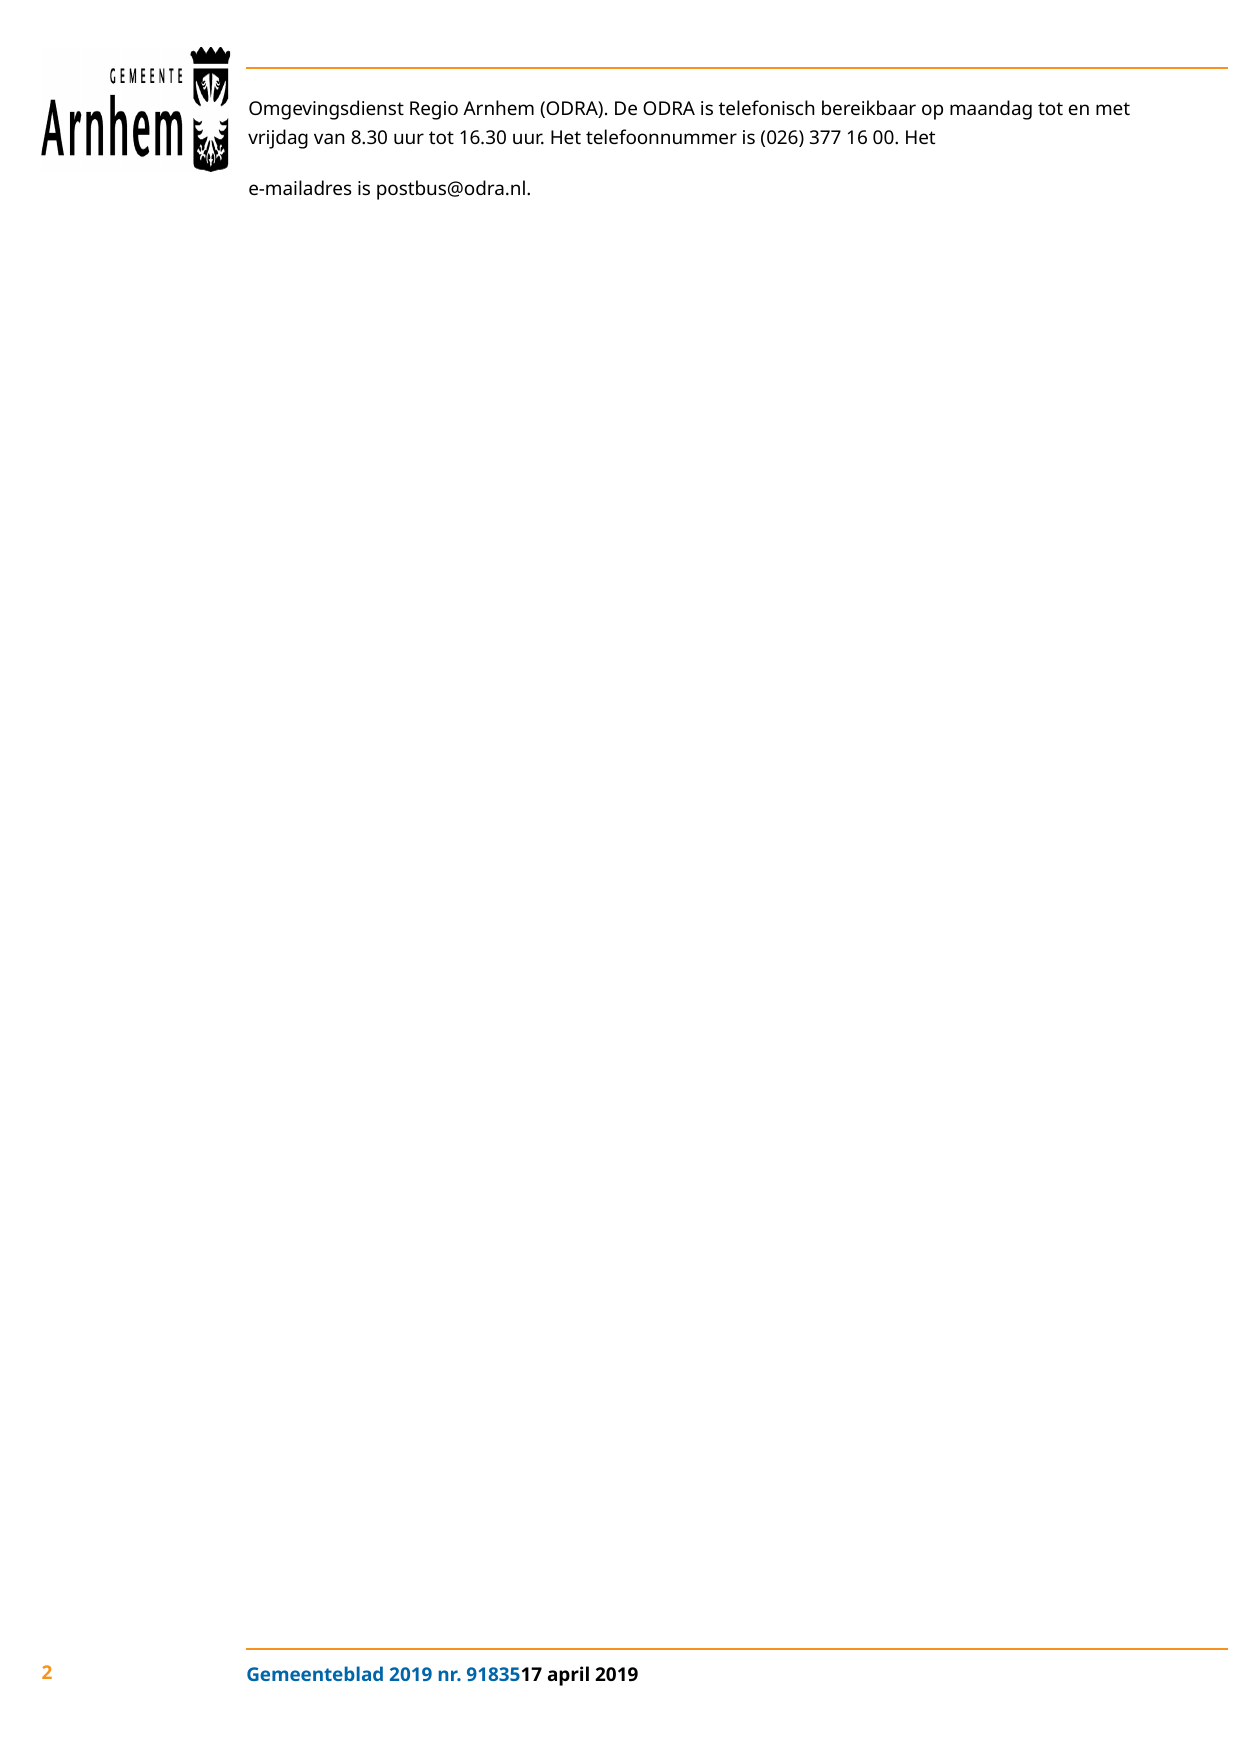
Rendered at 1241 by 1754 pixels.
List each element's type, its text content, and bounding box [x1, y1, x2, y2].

text e-mailadres is postbus@odra.nl. [248, 175, 1152, 201]
text Omgevingsdienst Regio Arnhem (ODRA). De ODRA is telefonisch bereikbaar op maandag tot en met vrijdag van 8.30 uur tot 16.30 uur. Het telefoonnummer is (026) 377 16 00. Het [248, 95, 1152, 150]
picture [41, 47, 231, 172]
